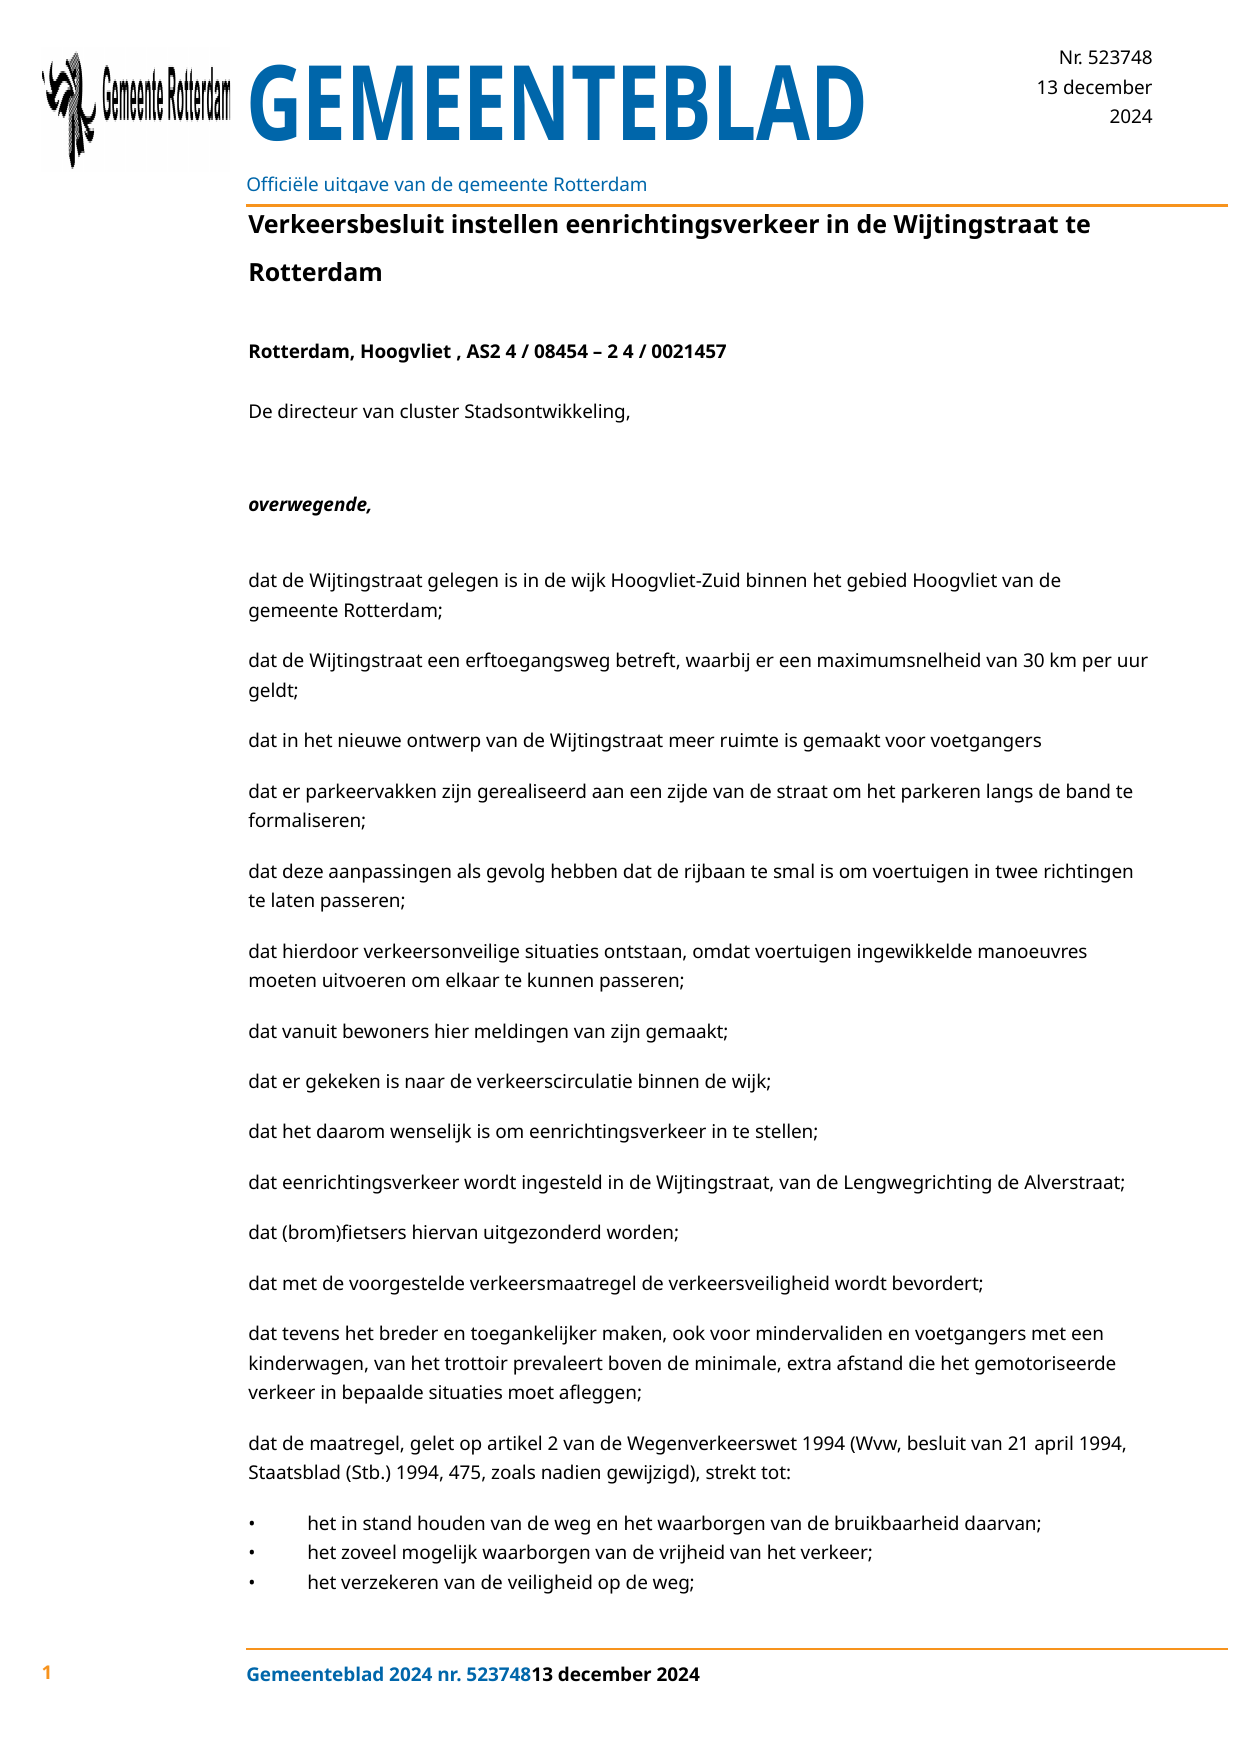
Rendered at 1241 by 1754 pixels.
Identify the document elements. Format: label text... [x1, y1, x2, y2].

text dat de maatregel, gelet op artikel 2 van de Wegenverkeerswet 1994 (Wvw, besluit van 21 april 1994, Staatsblad (Stb.) 1994, 475, zoals nadien gewijzigd), strekt tot: [248, 1430, 1152, 1485]
text dat in het nieuwe ontwerp van de Wijtingstraat meer ruimte is gemaakt voor voetgangers [248, 727, 1152, 753]
text De directeur van cluster Stadsontwikkeling, [248, 398, 1152, 423]
list het verzekeren van de veiligheid op de weg; [248, 1569, 1152, 1595]
picture [41, 47, 231, 172]
text dat vanuit bewoners hier meldingen van zijn gemaakt; [248, 1018, 1152, 1044]
text dat tevens het breder en toegankelijker maken, ook voor mindervaliden en voetgangers met een kinderwagen, van het trottoir prevaleert boven de minimale, extra afstand die het gemotoriseerde verkeer in bepaalde situaties moet afleggen; [248, 1320, 1152, 1405]
text dat met de voorgestelde verkeersmaatregel de verkeersveiligheid wordt bevordert; [248, 1270, 1152, 1296]
text dat het daarom wenselijk is om eenrichtingsverkeer in te stellen; [248, 1119, 1152, 1144]
text dat hierdoor verkeersonveilige situaties ontstaan, omdat voertuigen ingewikkelde manoeuvres moeten uitvoeren om elkaar te kunnen passeren; [248, 938, 1152, 993]
text Verkeersbesluit instellen eenrichtingsverkeer in de Wijtingstraat te Rotterdam [248, 207, 1152, 288]
text dat er parkeervakken zijn gerealiseerd aan een zijde van de straat om het parkeren langs de band te formaliseren; [248, 778, 1152, 833]
text dat de Wijtingstraat gelegen is in de wijk Hoogvliet-Zuid binnen het gebied Hoogvliet van de gemeente Rotterdam; [248, 567, 1152, 623]
text dat er gekeken is naar de verkeerscirculatie binnen de wijk; [248, 1068, 1152, 1094]
text Rotterdam, Hoogvliet , AS2 4 / 08454 – 2 4 / 0021457 [248, 339, 1152, 364]
text dat (brom)fietsers hiervan uitgezonderd worden; [248, 1219, 1152, 1245]
list het zoveel mogelijk waarborgen van de vrijheid van het verkeer; [248, 1539, 1152, 1565]
text overwegende, [248, 491, 1152, 517]
text dat eenrichtingsverkeer wordt ingesteld in de Wijtingstraat, van de Lengwegrichting de Alverstraat; [248, 1169, 1152, 1195]
text dat deze aanpassingen als gevolg hebben dat de rijbaan te smal is om voertuigen in twee richtingen te laten passeren; [248, 858, 1152, 913]
list het in stand houden van de weg en het waarborgen van de bruikbaarheid daarvan; [248, 1510, 1152, 1536]
text dat de Wijtingstraat een erftoegangsweg betreft, waarbij er een maximumsnelheid van 30 km per uur geldt; [248, 647, 1152, 703]
